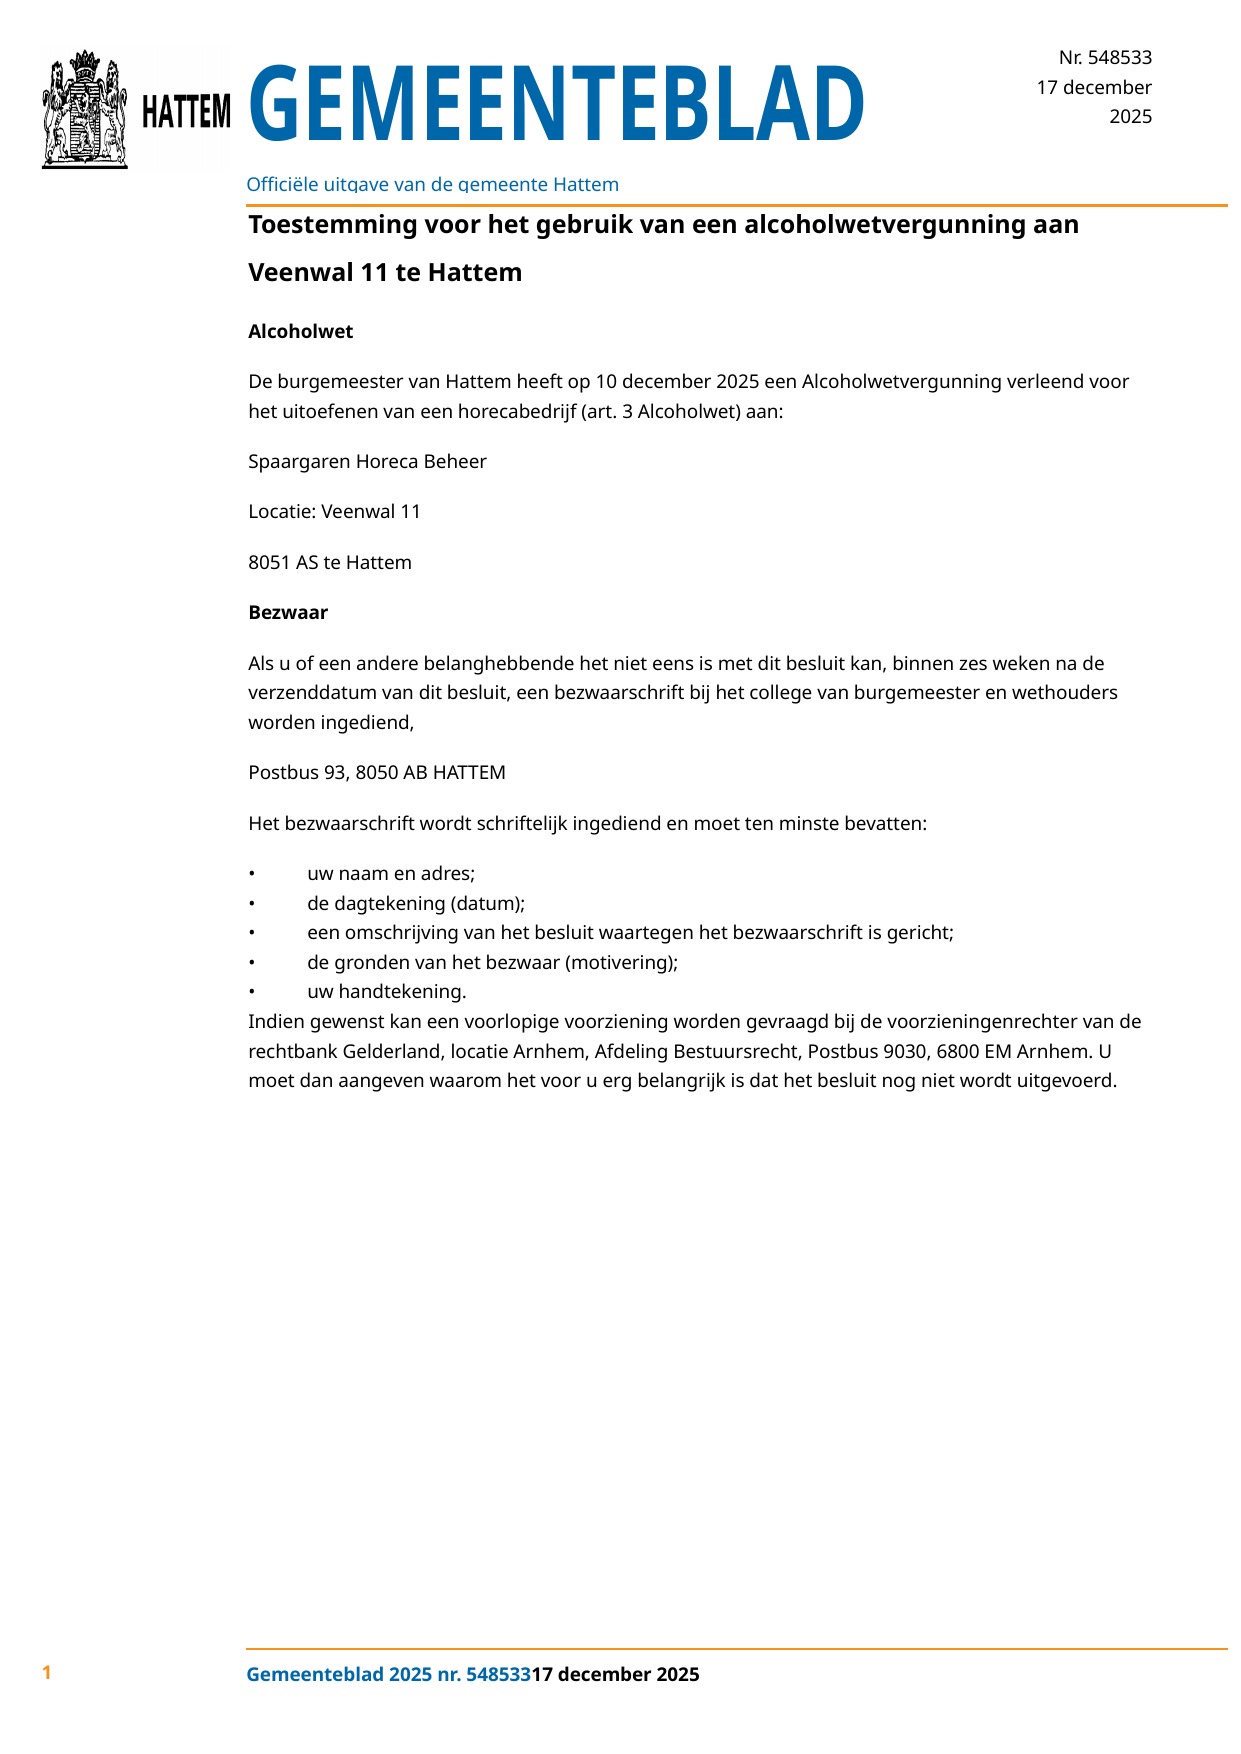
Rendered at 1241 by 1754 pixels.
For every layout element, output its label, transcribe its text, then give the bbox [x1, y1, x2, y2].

text Het bezwaarschrift wordt schriftelijk ingediend en moet ten minste bevatten: [248, 810, 1152, 836]
list uw naam en adres; [248, 860, 1152, 886]
list de gronden van het bezwaar (motivering); [248, 949, 1152, 975]
text De burgemeester van Hattem heeft op 10 december 2025 een Alcoholwetvergunning verleend voor het uitoefenen van een horecabedrijf (art. 3 Alcoholwet) aan: [248, 368, 1152, 424]
text Spaargaren Horeca Beheer [248, 448, 1152, 474]
text Alcoholwet [248, 318, 1152, 344]
text 8051 AS te Hattem [248, 549, 1152, 575]
text Als u of een andere belanghebbende het niet eens is met dit besluit kan, binnen zes weken na de verzenddatum van dit besluit, een bezwaarschrift bij het college van burgemeester en wethouders worden ingediend, [248, 650, 1152, 735]
list de dagtekening (datum); [248, 890, 1152, 916]
list een omschrijving van het besluit waartegen het bezwaarschrift is gericht; [248, 919, 1152, 945]
text Locatie: Veenwal 11 [248, 499, 1152, 524]
list uw handtekening. [248, 979, 1152, 1004]
text Bezwaar [248, 599, 1152, 625]
text Postbus 93, 8050 AB HATTEM [248, 759, 1152, 785]
text Indien gewenst kan een voorlopige voorziening worden gevraagd bij de voorzieningenrechter van de rechtbank Gelderland, locatie Arnhem, Afdeling Bestuursrecht, Postbus 9030, 6800 EM Arnhem. U moet dan aangeven waarom het voor u erg belangrijk is dat het besluit nog niet wordt uitgevoerd. [248, 1008, 1152, 1093]
text Toestemming voor het gebruik van een alcoholwetvergunning aan Veenwal 11 te Hattem [248, 207, 1152, 288]
picture [41, 47, 231, 172]
